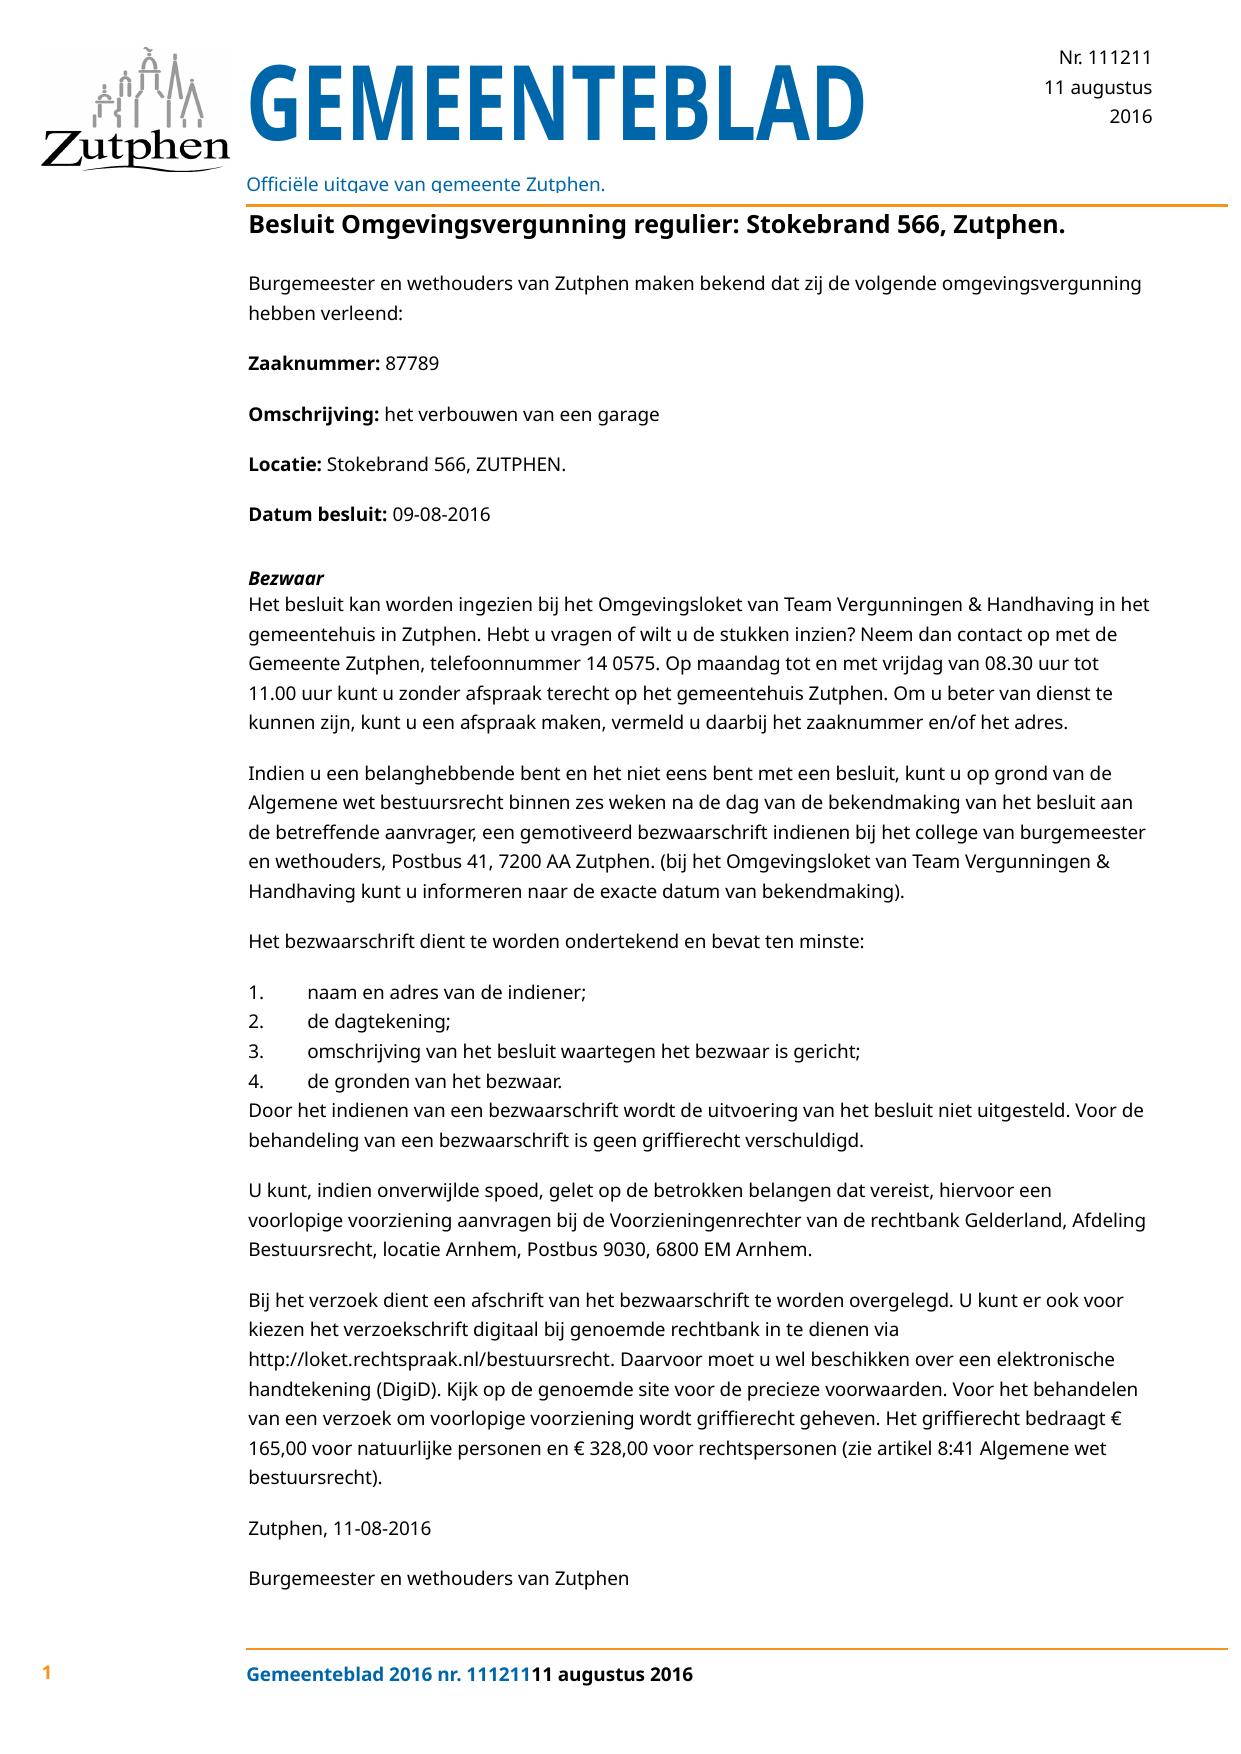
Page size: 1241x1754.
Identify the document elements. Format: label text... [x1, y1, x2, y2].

text Het bezwaarschrift dient te worden ondertekend en bevat ten minste: [248, 929, 1152, 954]
text Burgemeester en wethouders van Zutphen maken bekend dat zij de volgende omgevingsvergunning hebben verleend: [248, 270, 1152, 326]
list naam en adres van de indiener; [248, 979, 1152, 1005]
text Het besluit kan worden ingezien bij het Omgevingsloket van Team Vergunningen & Handhaving in het gemeentehuis in Zutphen. Hebt u vragen of wilt u de stukken inzien? Neem dan contact op met de Gemeente Zutphen, telefoonnummer 14 0575. Op maandag tot en met vrijdag van 08.30 uur tot 11.00 uur kunt u zonder afspraak terecht op het gemeentehuis Zutphen. Om u beter van dienst te kunnen zijn, kunt u een afspraak maken, vermeld u daarbij het zaaknummer en/of het adres. [248, 591, 1152, 735]
text Bezwaar [248, 566, 1152, 591]
list de gronden van het bezwaar. [248, 1068, 1152, 1094]
text Door het indienen van een bezwaarschrift wordt de uitvoering van het besluit niet uitgesteld. Voor de behandeling van een bezwaarschrift is geen griffierecht verschuldigd. [248, 1097, 1152, 1153]
text Zaaknummer: 87789 [248, 350, 1152, 376]
text Indien u een belanghebbende bent en het niet eens bent met een besluit, kunt u op grond van de Algemene wet bestuursrecht binnen zes weken na de dag van de bekendmaking van het besluit aan de betreffende aanvrager, een gemotiveerd bezwaarschrift indienen bij het college van burgemeester en wethouders, Postbus 41, 7200 AA Zutphen. (bij het Omgevingsloket van Team Vergunningen & Handhaving kunt u informeren naar de exacte datum van bekendmaking). [248, 760, 1152, 904]
list de dagtekening; [248, 1009, 1152, 1034]
text Datum besluit: 09-08-2016 [248, 502, 1152, 527]
text Burgemeester en wethouders van Zutphen [248, 1565, 1152, 1591]
picture [41, 47, 231, 172]
text Omschrijving: het verbouwen van een garage [248, 401, 1152, 426]
text Bij het verzoek dient een afschrift van het bezwaarschrift te worden overgelegd. U kunt er ook voor kiezen het verzoekschrift digitaal bij genoemde rechtbank in te dienen via http://loket.rechtspraak.nl/bestuursrecht. Daarvoor moet u wel beschikken over een elektronische handtekening (DigiD). Kijk op de genoemde site voor de precieze voorwaarden. Voor het behandelen van een verzoek om voorlopige voorziening wordt griffierecht geheven. Het griffierecht bedraagt € 165,00 voor natuurlijke personen en € 328,00 voor rechtspersonen (zie artikel 8:41 Algemene wet bestuursrecht). [248, 1287, 1152, 1490]
list omschrijving van het besluit waartegen het bezwaar is gericht; [248, 1038, 1152, 1064]
text U kunt, indien onverwijlde spoed, gelet op de betrokken belangen dat vereist, hiervoor een voorlopige voorziening aanvragen bij de Voorzieningenrechter van de rechtbank Gelderland, Afdeling Bestuursrecht, locatie Arnhem, Postbus 9030, 6800 EM Arnhem. [248, 1177, 1152, 1262]
text Besluit Omgevingsvergunning regulier: Stokebrand 566, Zutphen. [248, 207, 1152, 241]
text Zutphen, 11-08-2016 [248, 1515, 1152, 1541]
text Locatie: Stokebrand 566, ZUTPHEN. [248, 451, 1152, 477]
